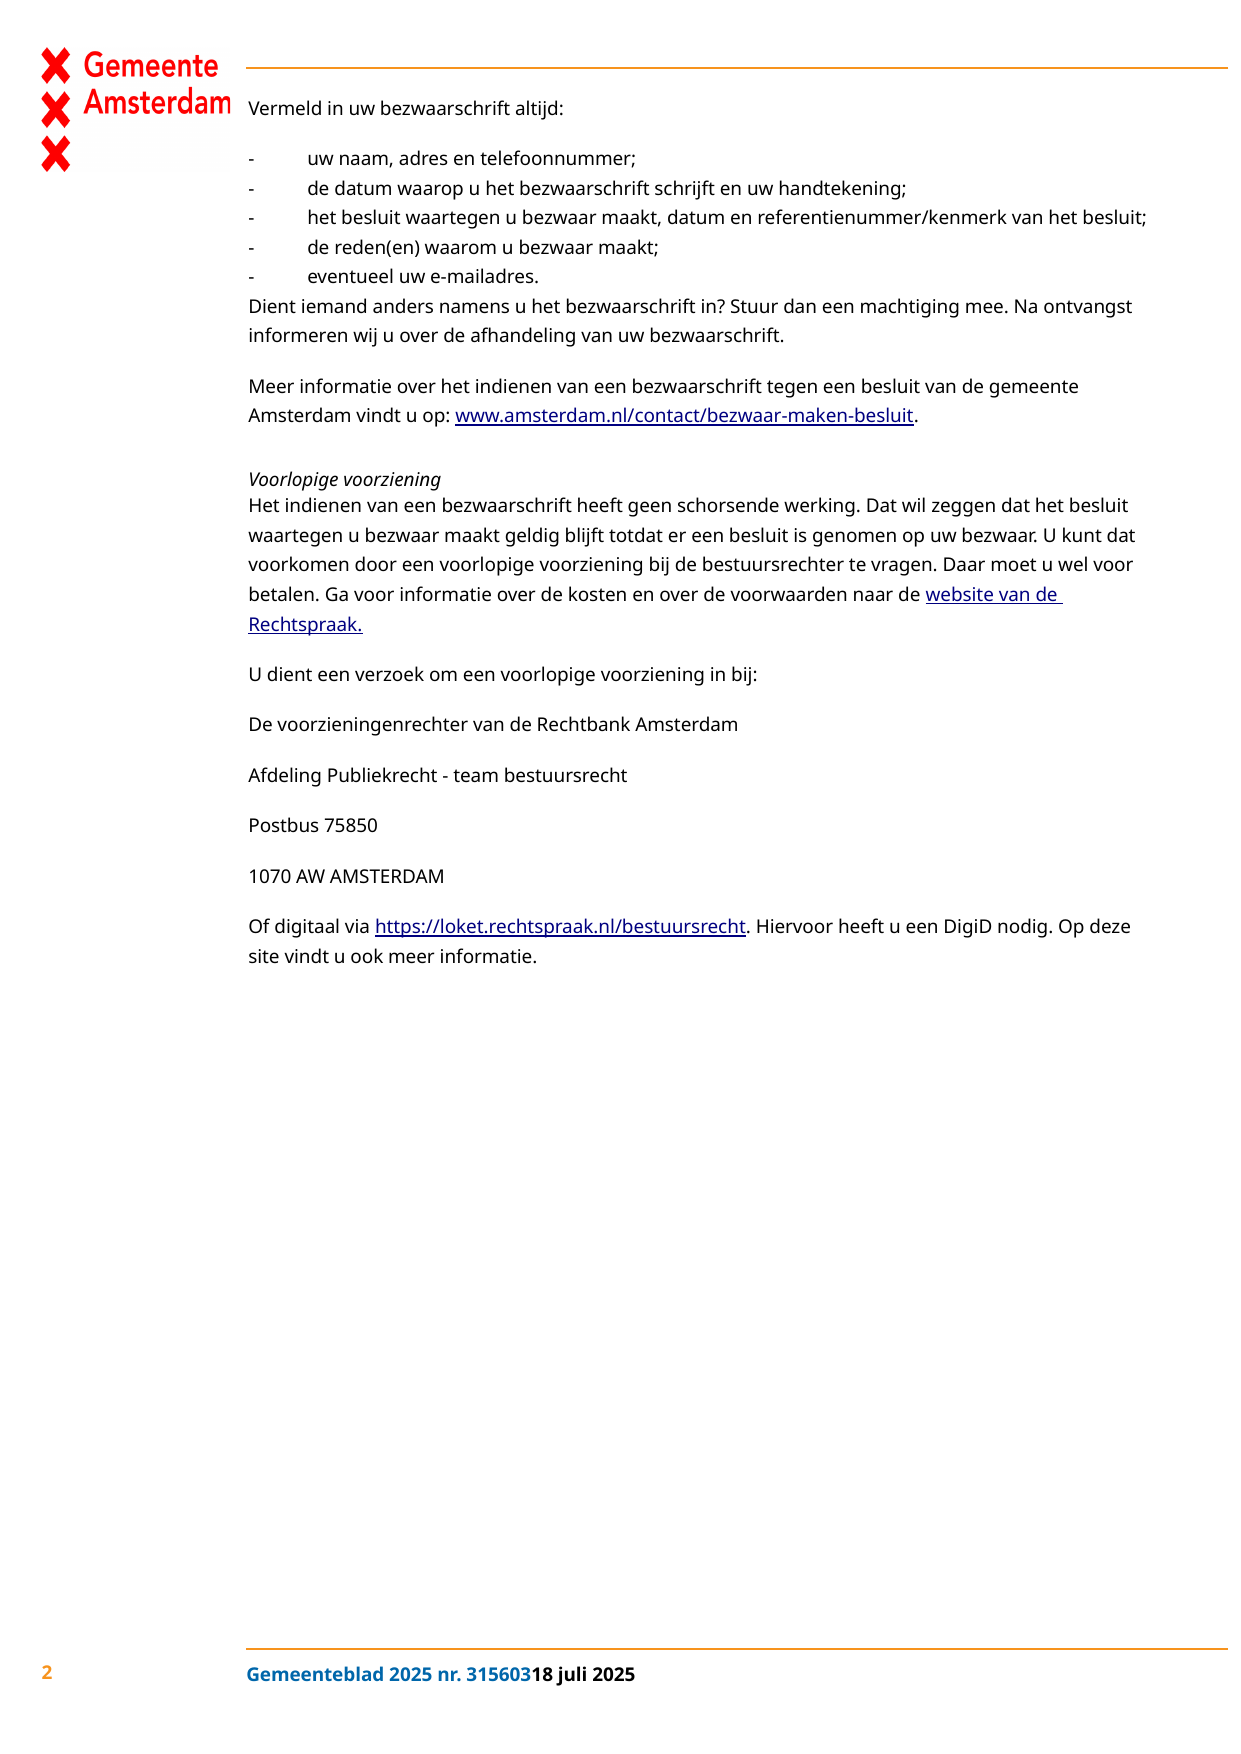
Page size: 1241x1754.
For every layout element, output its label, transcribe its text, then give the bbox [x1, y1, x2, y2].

text Het indienen van een bezwaarschrift heeft geen schorsende werking. Dat wil zeggen dat het besluit waartegen u bezwaar maakt geldig blijft totdat er een besluit is genomen op uw bezwaar. U kunt dat voorkomen door een voorlopige voorziening bij de bestuursrechter te vragen. Daar moet u wel voor betalen. Ga voor informatie over de kosten en over de voorwaarden naar de website van de Rechtspraak. [248, 492, 1152, 636]
list uw naam, adres en telefoonnummer; [248, 145, 1152, 171]
picture [41, 47, 231, 172]
text Dient iemand anders namens u het bezwaarschrift in? Stuur dan een machtiging mee. Na ontvangst informeren wij u over de afhandeling van uw bezwaarschrift. [248, 293, 1152, 348]
list de reden(en) waarom u bezwaar maakt; [248, 234, 1152, 260]
text De voorzieningenrechter van de Rechtbank Amsterdam [248, 712, 1152, 737]
list eventueel uw e-mailadres. [248, 263, 1152, 289]
list het besluit waartegen u bezwaar maakt, datum en referentienummer/kenmerk van het besluit; [248, 204, 1152, 230]
list de datum waarop u het bezwaarschrift schrijft en uw handtekening; [248, 175, 1152, 201]
text Meer informatie over het indienen van een bezwaarschrift tegen een besluit van de gemeente Amsterdam vindt u op: www.amsterdam.nl/contact/bezwaar-maken-besluit. [248, 373, 1152, 428]
text Of digitaal via https://loket.rechtspraak.nl/bestuursrecht. Hiervoor heeft u een DigiD nodig. Op deze site vindt u ook meer informatie. [248, 913, 1152, 968]
text Voorlopige voorziening [248, 467, 1152, 492]
text U dient een verzoek om een voorlopige voorziening in bij: [248, 661, 1152, 687]
text Afdeling Publiekrecht - team bestuursrecht [248, 762, 1152, 788]
text 1070 AW AMSTERDAM [248, 863, 1152, 888]
text Vermeld in uw bezwaarschrift altijd: [248, 95, 1152, 121]
text Postbus 75850 [248, 812, 1152, 838]
